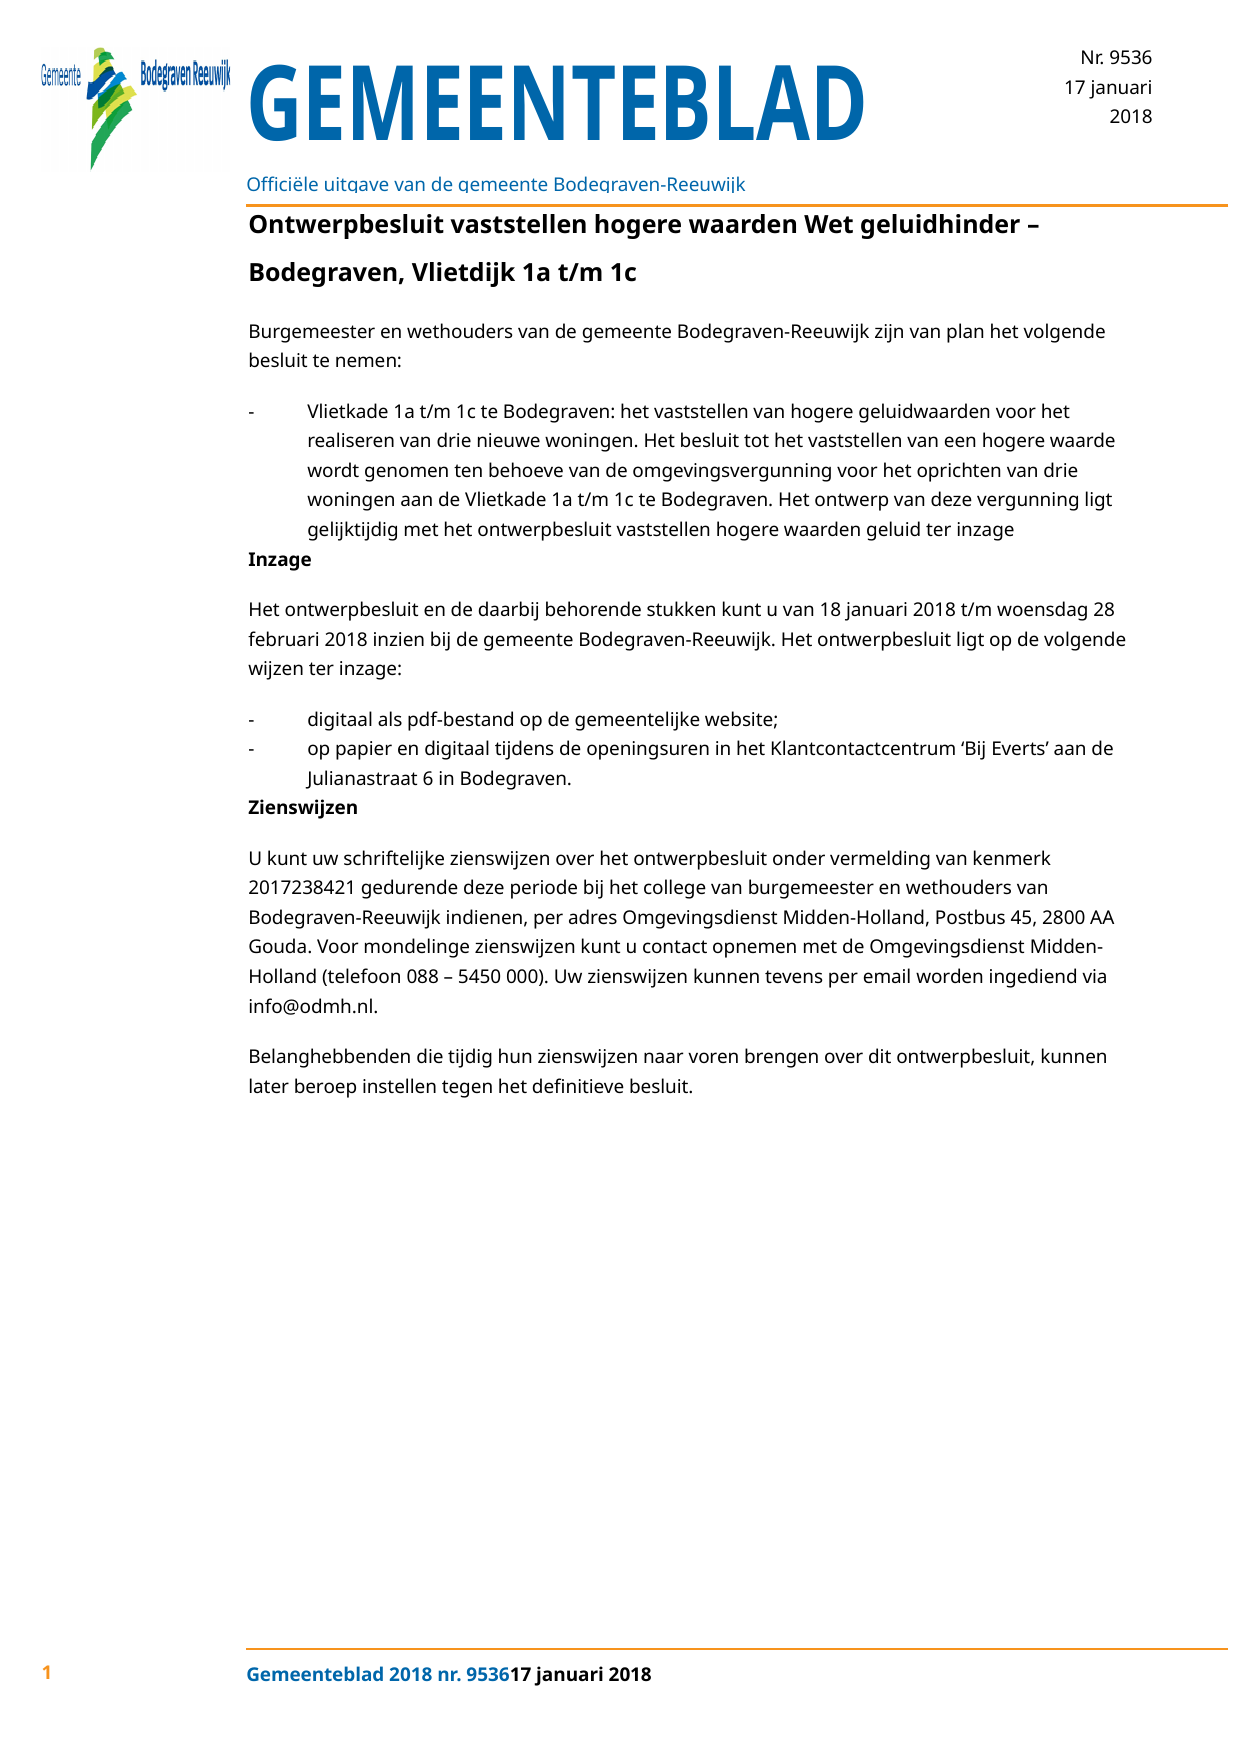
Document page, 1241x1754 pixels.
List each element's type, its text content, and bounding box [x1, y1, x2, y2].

text Zienswijzen [248, 794, 1152, 820]
text Ontwerpbesluit vaststellen hogere waarden Wet geluidhinder – Bodegraven, Vlietdijk 1a t/m 1c [248, 207, 1152, 288]
text Belanghebbenden die tijdig hun zienswijzen naar voren brengen over dit ontwerpbesluit, kunnen later beroep instellen tegen het definitieve besluit. [248, 1043, 1152, 1099]
text Het ontwerpbesluit en de daarbij behorende stukken kunt u van 18 januari 2018 t/m woensdag 28 februari 2018 inzien bij de gemeente Bodegraven-Reeuwijk. Het ontwerpbesluit ligt op de volgende wijzen ter inzage: [248, 596, 1152, 681]
list op papier en digitaal tijdens de openingsuren in het Klantcontactcentrum ‘Bij Everts’ aan de Julianastraat 6 in Bodegraven. [248, 735, 1152, 791]
picture [41, 47, 231, 172]
list digitaal als pdf-bestand op de gemeentelijke website; [248, 706, 1152, 732]
text U kunt uw schriftelijke zienswijzen over het ontwerpbesluit onder vermelding van kenmerk 2017238421 gedurende deze periode bij het college van burgemeester en wethouders van Bodegraven-Reeuwijk indienen, per adres Omgevingsdienst Midden-Holland, Postbus 45, 2800 AA Gouda. Voor mondelinge zienswijzen kunt u contact opnemen met de Omgevingsdienst Midden-Holland (telefoon 088 – 5450 000). Uw zienswijzen kunnen tevens per email worden ingediend via info@odmh.nl. [248, 845, 1152, 1019]
list Vlietkade 1a t/m 1c te Bodegraven: het vaststellen van hogere geluidwaarden voor het realiseren van drie nieuwe woningen. Het besluit tot het vaststellen van een hogere waarde wordt genomen ten behoeve van de omgevingsvergunning voor het oprichten van drie woningen aan de Vlietkade 1a t/m 1c te Bodegraven. Het ontwerp van deze vergunning ligt gelijktijdig met het ontwerpbesluit vaststellen hogere waarden geluid ter inzage [248, 398, 1152, 542]
text Inzage [248, 546, 1152, 572]
text Burgemeester en wethouders van de gemeente Bodegraven-Reeuwijk zijn van plan het volgende besluit te nemen: [248, 318, 1152, 373]
